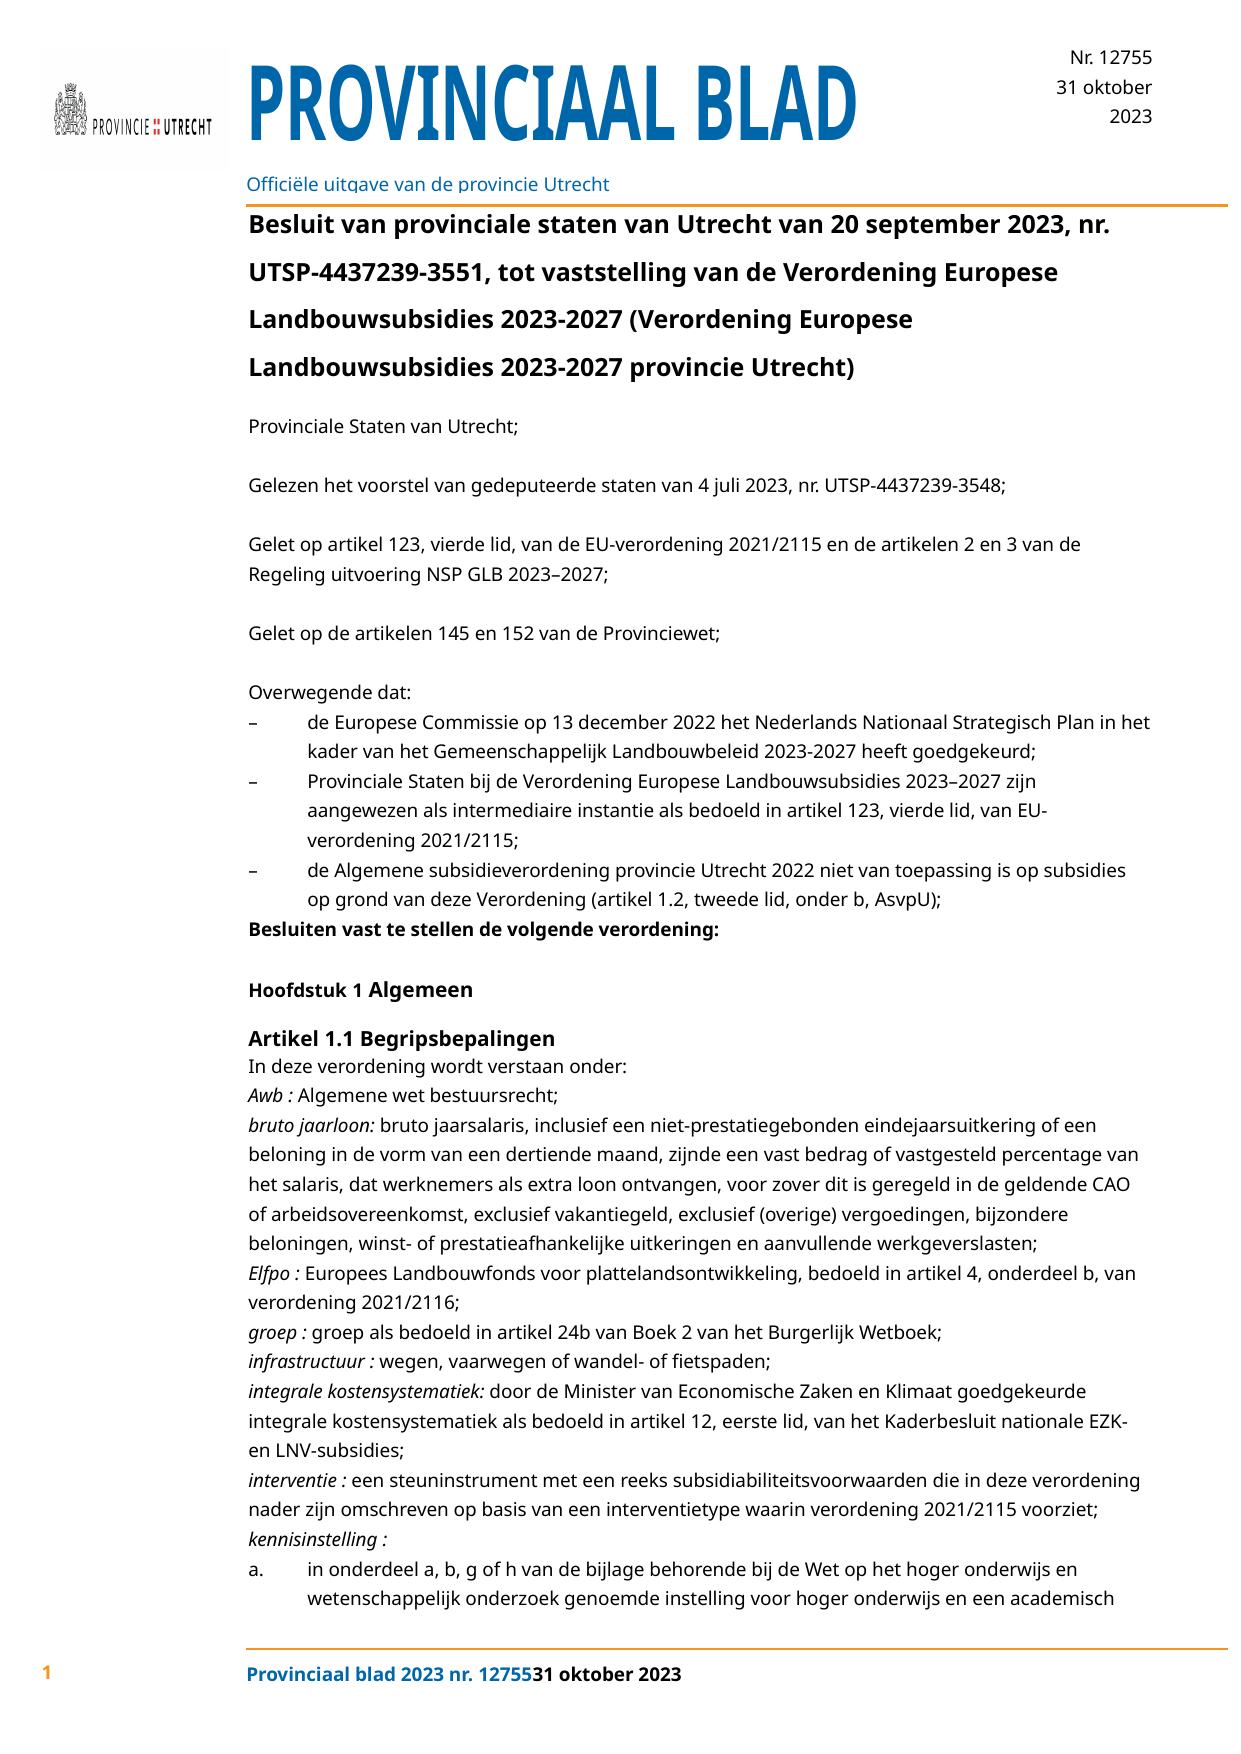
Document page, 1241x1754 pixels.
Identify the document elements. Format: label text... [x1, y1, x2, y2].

list de Europese Commissie op 13 december 2022 het Nederlands Nationaal Strategisch Plan in het kader van het Gemeenschappelijk Landbouwbeleid 2023-2027 heeft goedgekeurd; [248, 709, 1152, 764]
text Awb : Algemene wet bestuursrecht; [248, 1082, 1152, 1108]
text Besluit van provinciale staten van Utrecht van 20 september 2023, nr. UTSP-4437239-3551, tot vaststelling van de Verordening Europese Landbouwsubsidies 2023-2027 (Verordening Europese Landbouwsubsidies 2023-2027 provincie Utrecht) [248, 207, 1152, 384]
text infrastructuur : wegen, vaarwegen of wandel- of fietspaden; [248, 1349, 1152, 1374]
text Hoofdstuk 1 Algemeen [248, 975, 1152, 1004]
text Besluiten vast te stellen de volgende verordening: [248, 916, 1152, 942]
text bruto jaarloon: bruto jaarsalaris, inclusief een niet-prestatiegebonden eindejaarsuitkering of een beloning in de vorm van een dertiende maand, zijnde een vast bedrag of vastgesteld percentage van het salaris, dat werknemers als extra loon ontvangen, voor zover dit is geregeld in de geldende CAO of arbeidsovereenkomst, exclusief vakantiegeld, exclusief (overige) vergoedingen, bijzondere beloningen, winst- of prestatieafhankelijke uitkeringen en aanvullende werkgeverslasten; [248, 1112, 1152, 1256]
text Gelezen het voorstel van gedeputeerde staten van 4 juli 2023, nr. UTSP-4437239-3548; [248, 472, 1152, 498]
picture [41, 47, 231, 172]
text Elfpo : Europees Landbouwfonds voor plattelandsontwikkeling, bedoeld in artikel 4, onderdeel b, van verordening 2021/2116; [248, 1260, 1152, 1315]
list in onderdeel a, b, g of h van de bijlage behorende bij de Wet op het hoger onderwijs en wetenschappelijk onderzoek genoemde instelling voor hoger onderwijs en een academisch [248, 1556, 1152, 1611]
text Provinciale Staten van Utrecht; [248, 413, 1152, 439]
text groep : groep als bedoeld in artikel 24b van Boek 2 van het Burgerlijk Wetboek; [248, 1319, 1152, 1345]
text In deze verordening wordt verstaan onder: [248, 1053, 1152, 1079]
text Gelet op de artikelen 145 en 152 van de Provinciewet; [248, 620, 1152, 646]
text Artikel 1.1 Begripsbepalingen [248, 1024, 1152, 1053]
text Overwegende dat: [248, 679, 1152, 705]
text interventie : een steuninstrument met een reeks subsidiabiliteitsvoorwaarden die in deze verordening nader zijn omschreven op basis van een interventietype waarin verordening 2021/2115 voorziet; [248, 1467, 1152, 1522]
list de Algemene subsidieverordening provincie Utrecht 2022 niet van toepassing is op subsidies op grond van deze Verordening (artikel 1.2, tweede lid, onder b, AsvpU); [248, 857, 1152, 912]
text Gelet op artikel 123, vierde lid, van de EU-verordening 2021/2115 en de artikelen 2 en 3 van de Regeling uitvoering NSP GLB 2023–2027; [248, 531, 1152, 587]
text kennisinstelling : [248, 1526, 1152, 1552]
list Provinciale Staten bij de Verordening Europese Landbouwsubsidies 2023–2027 zijn aangewezen als intermediaire instantie als bedoeld in artikel 123, vierde lid, van EU-verordening 2021/2115; [248, 768, 1152, 853]
text integrale kostensystematiek: door de Minister van Economische Zaken en Klimaat goedgekeurde integrale kostensystematiek als bedoeld in artikel 12, eerste lid, van het Kaderbesluit nationale EZK- en LNV-subsidies; [248, 1378, 1152, 1463]
